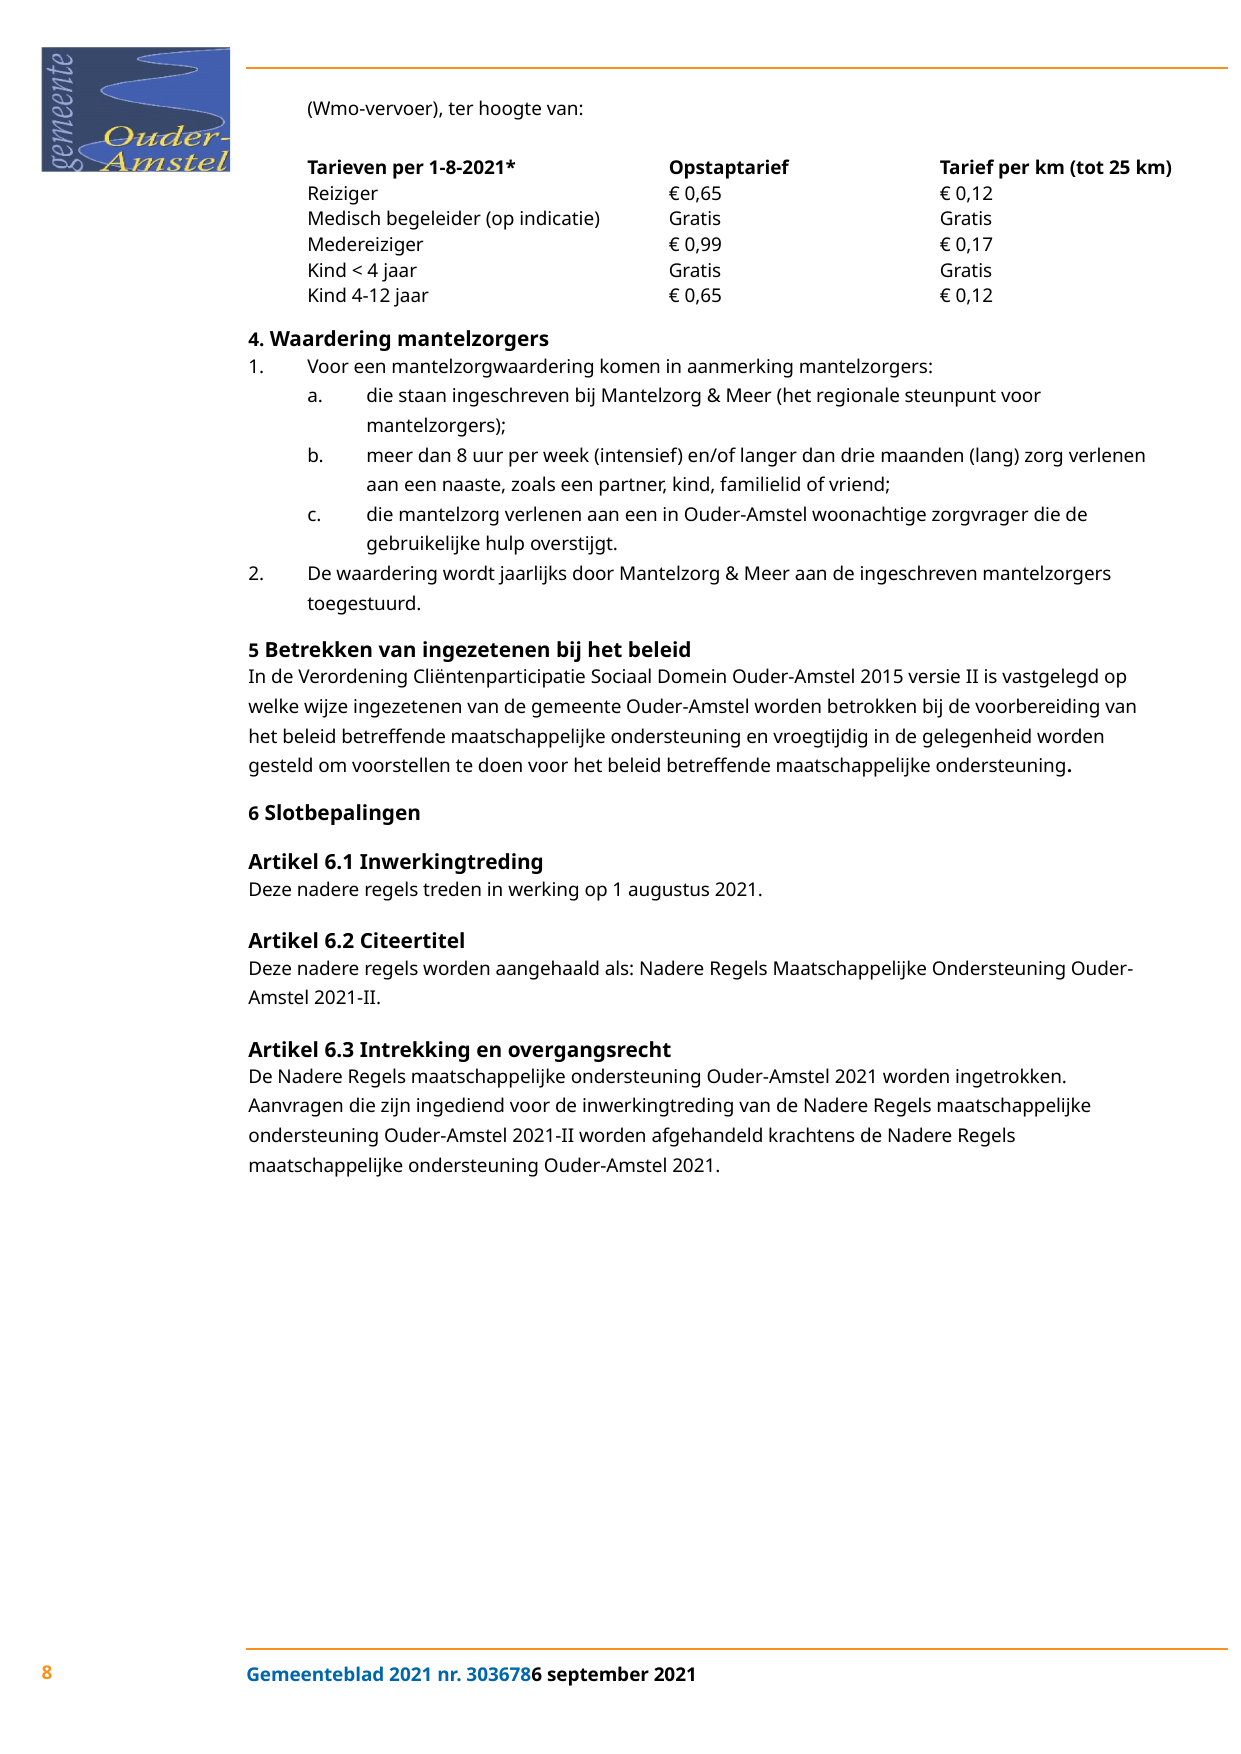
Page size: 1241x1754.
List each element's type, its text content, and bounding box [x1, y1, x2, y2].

table_cell Medisch begeleider (op indicatie) [307, 206, 668, 231]
list die mantelzorg verlenen aan een in Ouder-Amstel woonachtige zorgvrager die de gebruikelijke hulp overstijgt. [307, 501, 1152, 556]
list (Wmo-vervoer), ter hoogte van: [248, 95, 1152, 121]
text 5 Betrekken van ingezetenen bij het beleid [248, 635, 1152, 664]
text Artikel 6.3 Intrekking en overgangsrecht [248, 1035, 1152, 1063]
text Artikel 6.2 Citeertitel [248, 926, 1152, 955]
table_cell € 0,12 [940, 180, 1211, 206]
table_cell € 0,17 [940, 231, 1211, 257]
table_cell Gratis [669, 257, 939, 283]
text 6 Slotbepalingen [248, 798, 1152, 827]
table_cell Gratis [940, 206, 1211, 231]
table_header Opstaptarief [669, 154, 939, 180]
table_cell Gratis [669, 206, 939, 231]
table_cell € 0,65 [669, 180, 939, 206]
text Deze nadere regels treden in werking op 1 augustus 2021. [248, 876, 1152, 902]
list die staan ingeschreven bij Mantelzorg & Meer (het regionale steunpunt voor mantelzorgers); [307, 383, 1152, 438]
table_cell € 0,65 [669, 283, 939, 308]
table_cell Reiziger [307, 180, 668, 206]
table_cell Medereiziger [307, 231, 668, 257]
table_cell Kind < 4 jaar [307, 257, 668, 283]
picture [41, 47, 231, 172]
list De waardering wordt jaarlijks door Mantelzorg & Meer aan de ingeschreven mantelzorgers toegestuurd. [248, 560, 1152, 615]
table_header Tarieven per 1-8-2021* [307, 154, 668, 180]
text In de Verordening Cliëntenparticipatie Sociaal Domein Ouder-Amstel 2015 versie II is vastgelegd op welke wijze ingezetenen van de gemeente Ouder-Amstel worden betrokken bij de voorbereiding van het beleid betreffende maatschappelijke ondersteuning en vroegtijdig in de gelegenheid worden gesteld om voorstellen te doen voor het beleid betreffende maatschappelijke ondersteuning. [248, 664, 1152, 778]
table_cell € 0,12 [940, 283, 1211, 308]
text Deze nadere regels worden aangehaald als: Nadere Regels Maatschappelijke Ondersteuning Ouder-Amstel 2021-II. [248, 955, 1152, 1010]
table_cell € 0,99 [669, 231, 939, 257]
text De Nadere Regels maatschappelijke ondersteuning Ouder-Amstel 2021 worden ingetrokken. Aanvragen die zijn ingediend voor de inwerkingtreding van de Nadere Regels maatschappelijke ondersteuning Ouder-Amstel 2021-II worden afgehandeld krachtens de Nadere Regels maatschappelijke ondersteuning Ouder-Amstel 2021. [248, 1063, 1152, 1178]
list Voor een mantelzorgwaardering komen in aanmerking mantelzorgers: [248, 353, 1152, 379]
list meer dan 8 uur per week (intensief) en/of langer dan drie maanden (lang) zorg verlenen aan een naaste, zoals een partner, kind, familielid of vriend; [307, 442, 1152, 497]
table_cell Gratis [940, 257, 1211, 283]
text 4. Waardering mantelzorgers [248, 324, 1152, 353]
text Artikel 6.1 Inwerkingtreding [248, 847, 1152, 876]
table_cell Kind 4-12 jaar [307, 283, 668, 308]
table_header Tarief per km (tot 25 km) [940, 154, 1211, 180]
